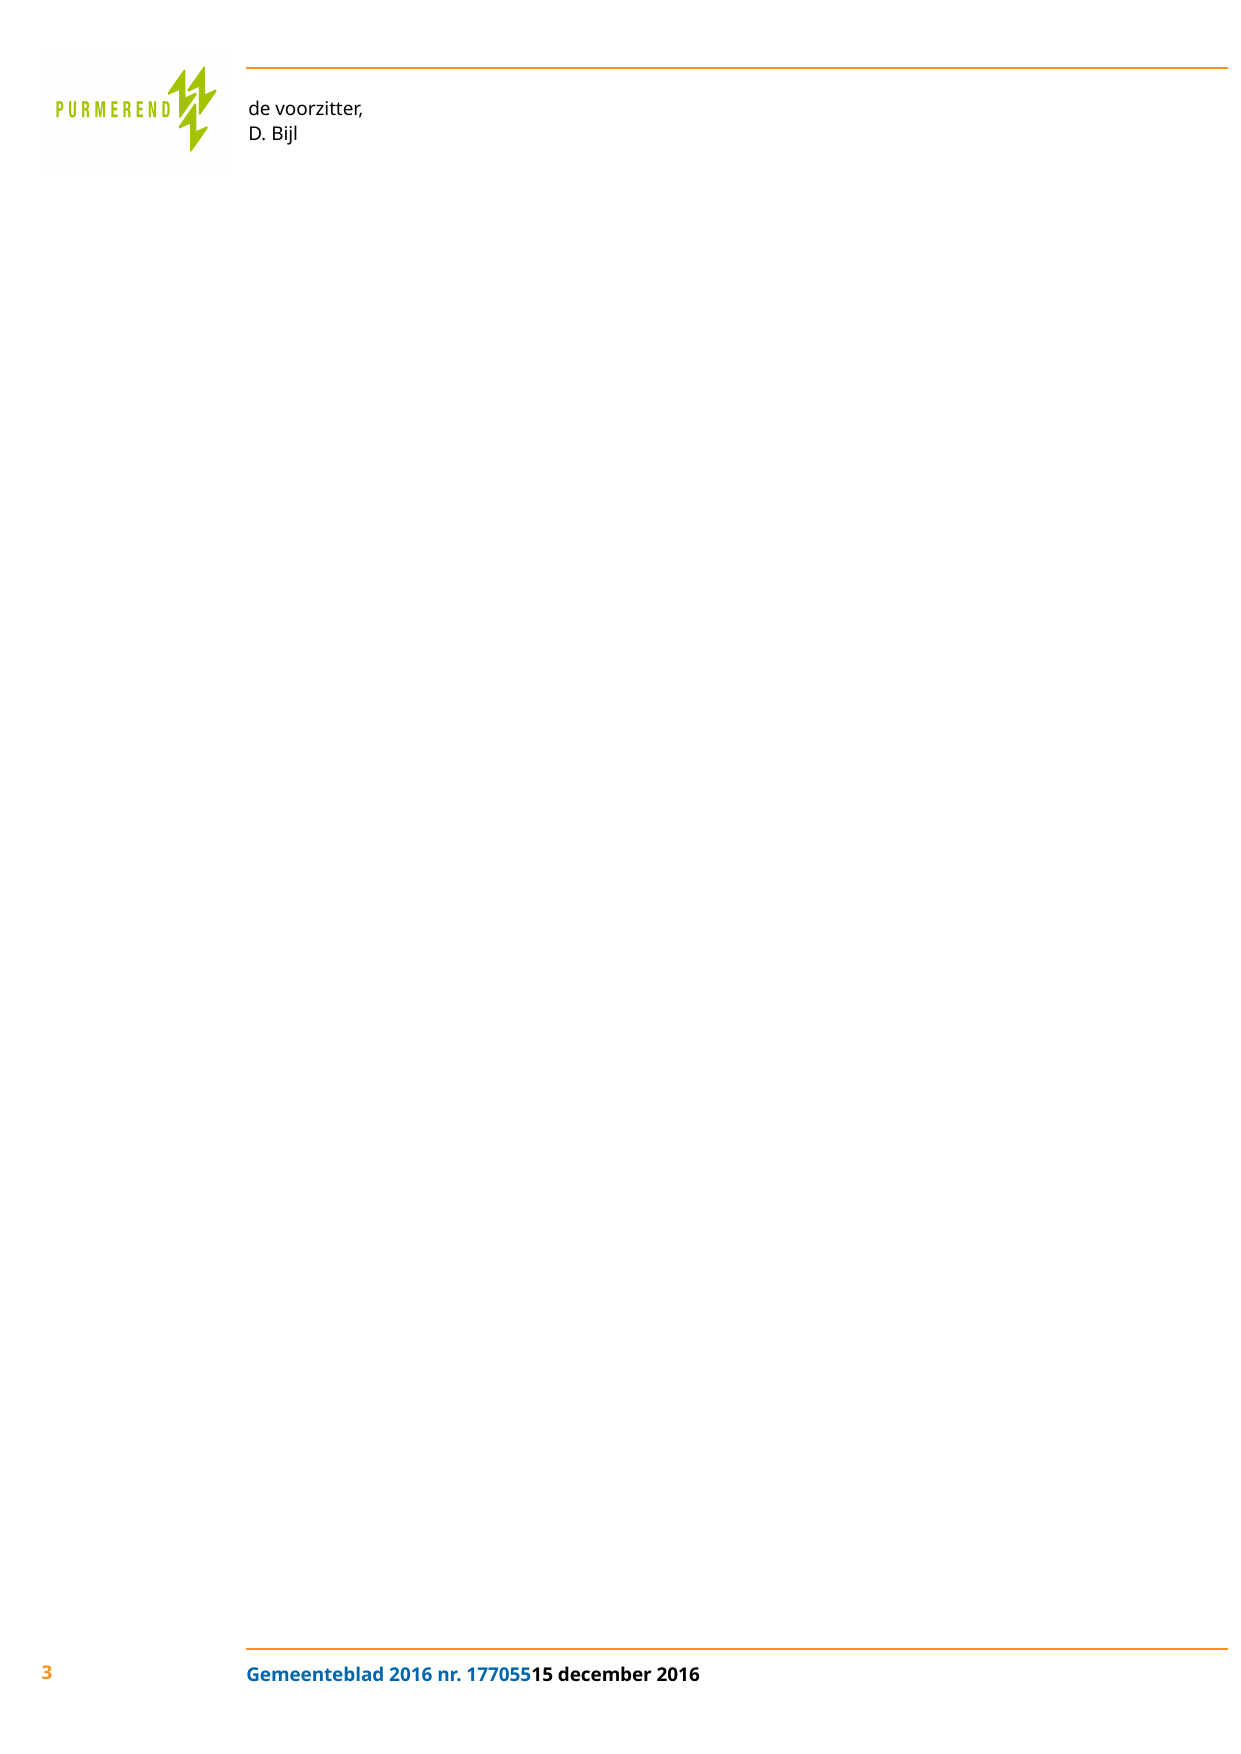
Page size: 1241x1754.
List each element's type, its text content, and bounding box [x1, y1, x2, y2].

text de voorzitter, [248, 95, 1152, 121]
text D. Bijl [248, 121, 1152, 146]
picture [41, 47, 231, 172]
